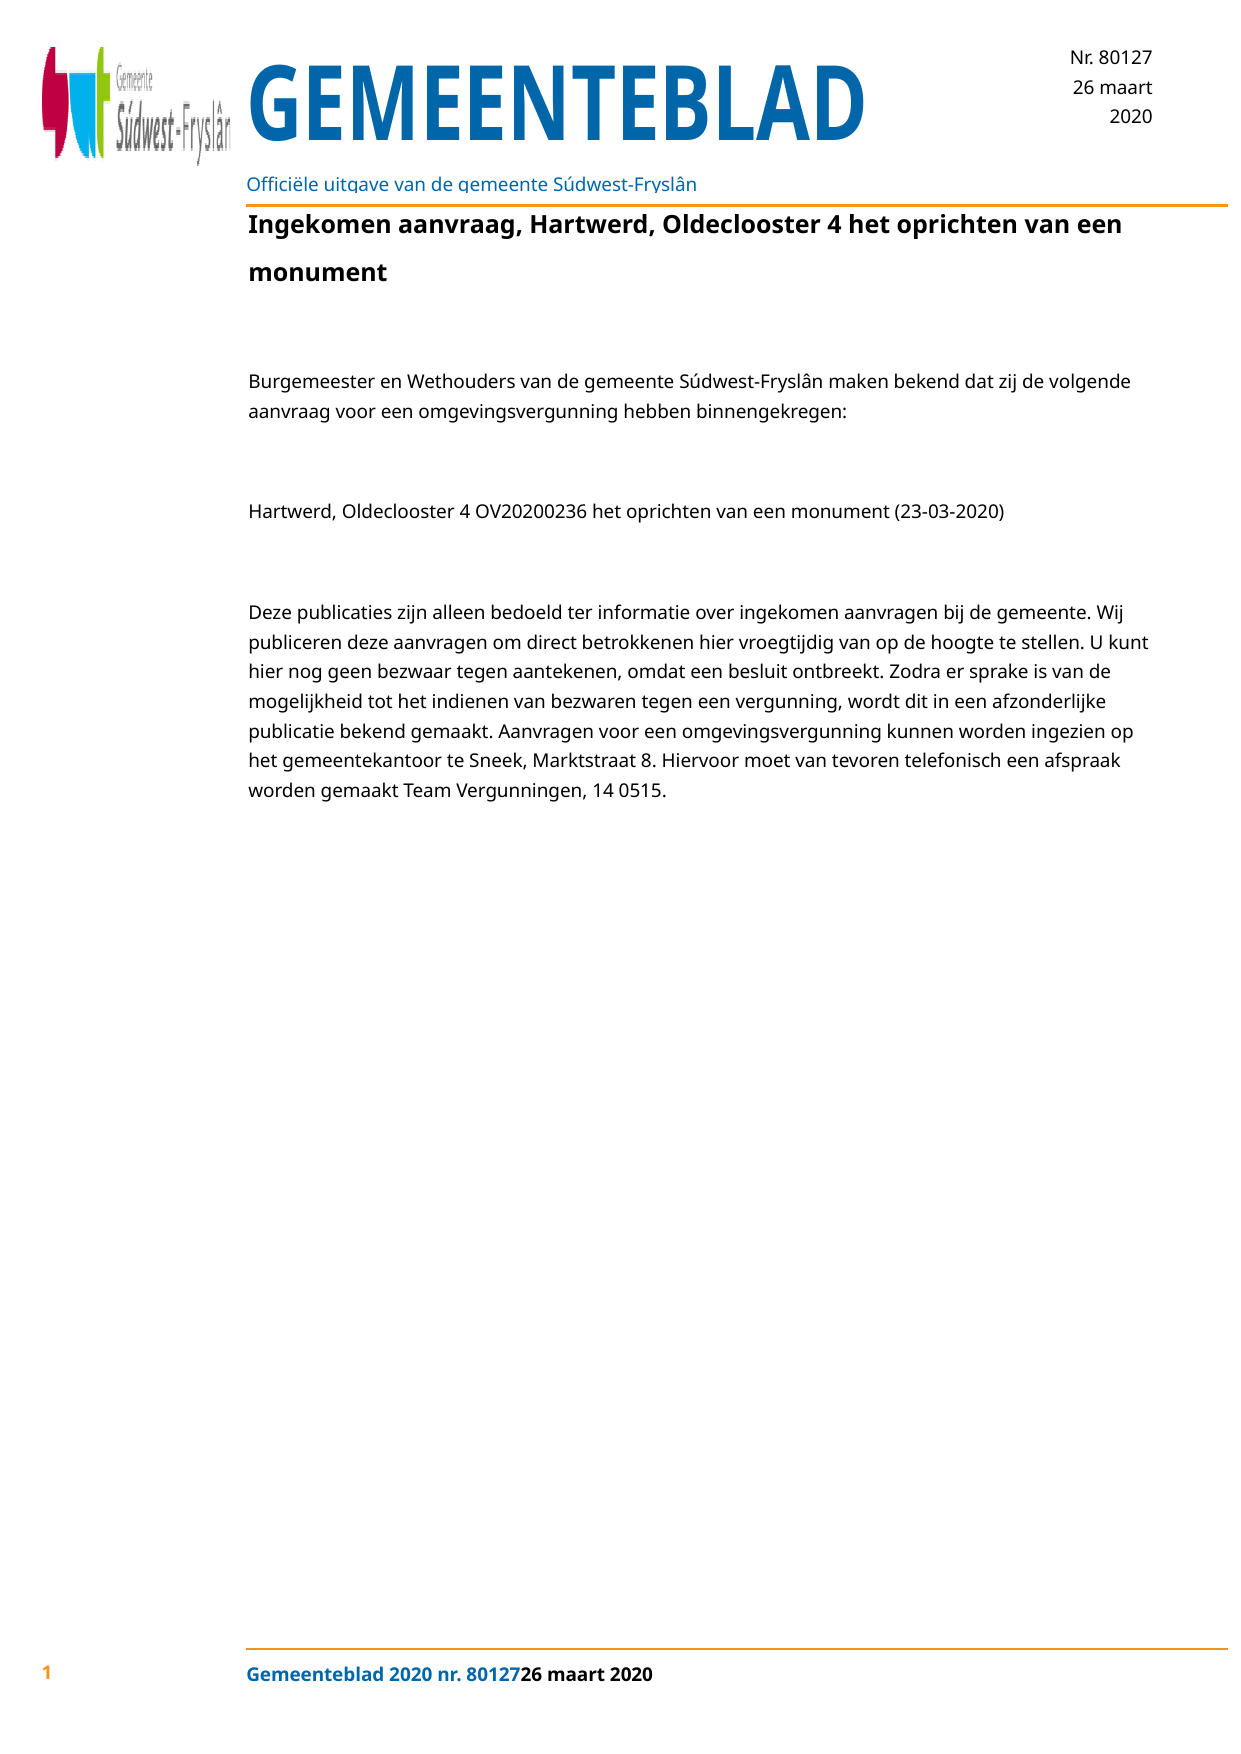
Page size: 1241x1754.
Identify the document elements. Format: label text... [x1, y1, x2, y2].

text Burgemeester en Wethouders van de gemeente Súdwest-Fryslân maken bekend dat zij de volgende aanvraag voor een omgevingsvergunning hebben binnengekregen: [248, 368, 1152, 424]
picture [41, 47, 231, 172]
text Hartwerd, Oldeclooster 4 OV20200236 het oprichten van een monument (23-03-2020) [248, 499, 1152, 524]
text Deze publicaties zijn alleen bedoeld ter informatie over ingekomen aanvragen bij de gemeente. Wij publiceren deze aanvragen om direct betrokkenen hier vroegtijdig van op de hoogte te stellen. U kunt hier nog geen bezwaar tegen aantekenen, omdat een besluit ontbreekt. Zodra er sprake is van de mogelijkheid tot het indienen van bezwaren tegen een vergunning, wordt dit in een afzonderlijke publicatie bekend gemaakt. Aanvragen voor een omgevingsvergunning kunnen worden ingezien op het gemeentekantoor te Sneek, Marktstraat 8. Hiervoor moet van tevoren telefonisch een afspraak worden gemaakt Team Vergunningen, 14 0515. [248, 599, 1152, 803]
text Ingekomen aanvraag, Hartwerd, Oldeclooster 4 het oprichten van een monument [248, 207, 1152, 288]
